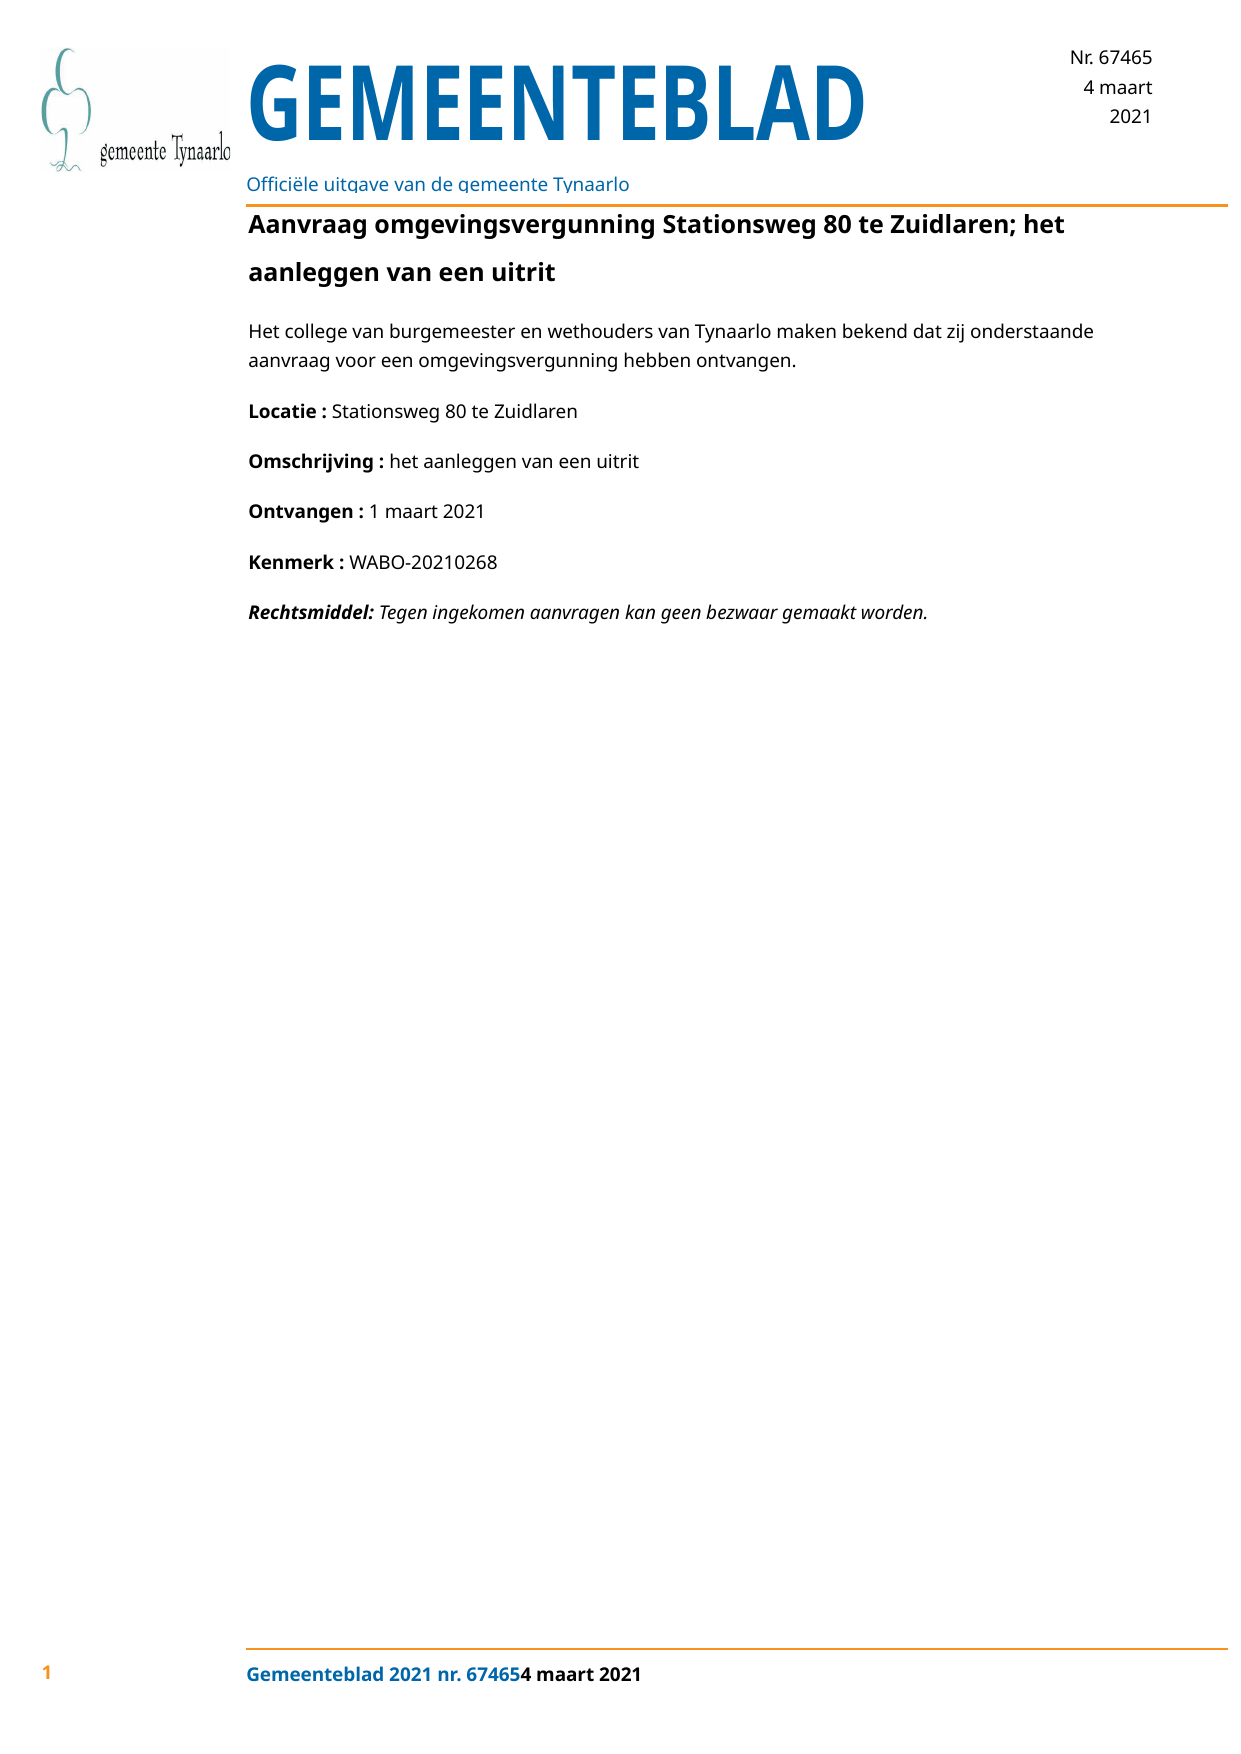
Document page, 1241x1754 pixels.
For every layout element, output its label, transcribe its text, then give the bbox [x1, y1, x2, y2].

text Kenmerk : WABO-20210268 [248, 549, 1152, 575]
text Het college van burgemeester en wethouders van Tynaarlo maken bekend dat zij onderstaande aanvraag voor een omgevingsvergunning hebben ontvangen. [248, 318, 1152, 373]
text Ontvangen : 1 maart 2021 [248, 499, 1152, 524]
text Aanvraag omgevingsvergunning Stationsweg 80 te Zuidlaren; het aanleggen van een uitrit [248, 207, 1152, 288]
picture [41, 47, 231, 172]
text Omschrijving : het aanleggen van een uitrit [248, 448, 1152, 474]
text Locatie : Stationsweg 80 te Zuidlaren [248, 398, 1152, 424]
text Rechtsmiddel: Tegen ingekomen aanvragen kan geen bezwaar gemaakt worden. [248, 599, 1152, 625]
